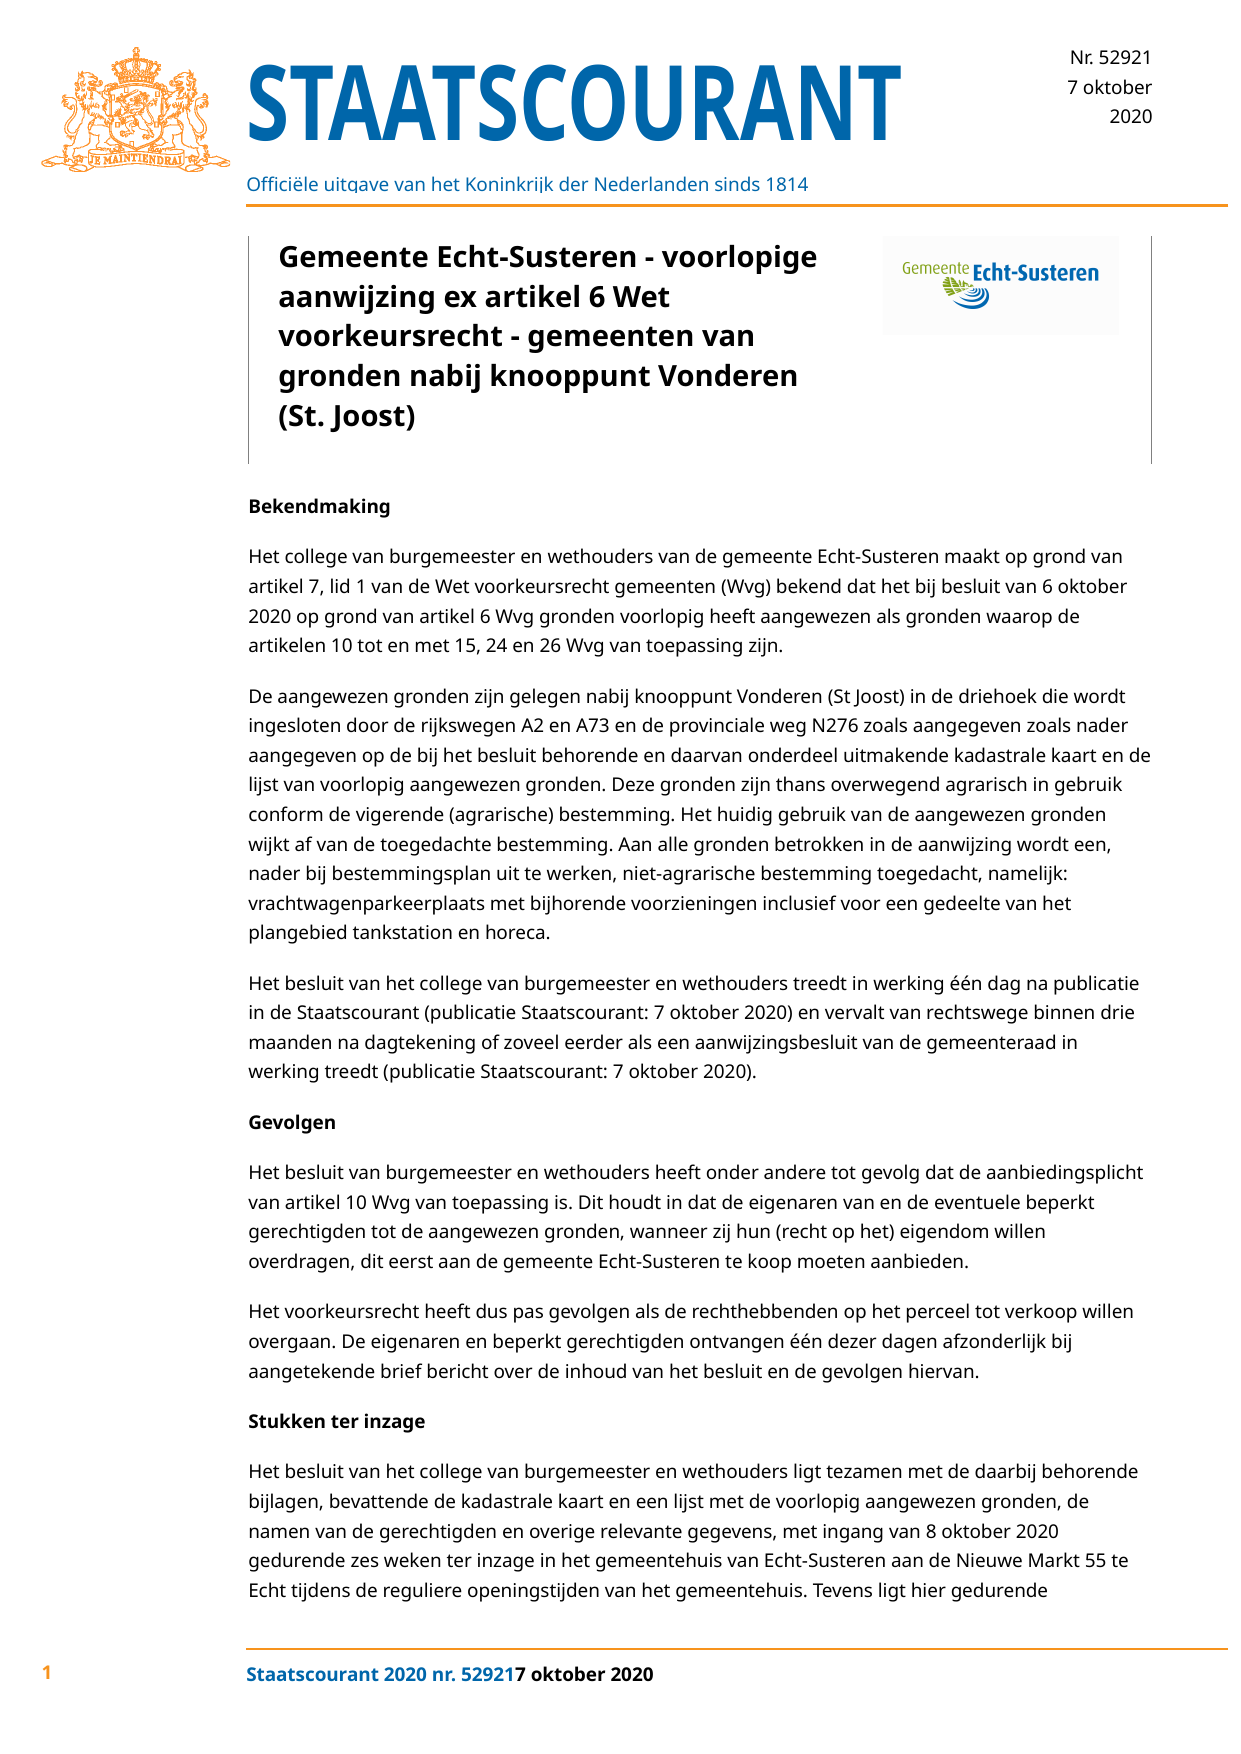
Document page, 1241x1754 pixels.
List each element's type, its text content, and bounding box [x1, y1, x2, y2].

text De aangewezen gronden zijn gelegen nabij knooppunt Vonderen (St Joost) in de driehoek die wordt ingesloten door de rijkswegen A2 en A73 en de provinciale weg N276 zoals aangegeven zoals nader aangegeven op de bij het besluit behorende en daarvan onderdeel uitmakende kadastrale kaart en de lijst van voorlopig aangewezen gronden. Deze gronden zijn thans overwegend agrarisch in gebruik conform de vigerende (agrarische) bestemming. Het huidig gebruik van de aangewezen gronden wijkt af van de toegedachte bestemming. Aan alle gronden betrokken in de aanwijzing wordt een, nader bij bestemmingsplan uit te werken, niet-agrarische bestemming toegedacht, namelijk: vrachtwagenparkeerplaats met bijhorende voorzieningen inclusief voor een gedeelte van het plangebied tankstation en horeca. [248, 683, 1152, 945]
text Het besluit van het college van burgemeester en wethouders ligt tezamen met de daarbij behorende bijlagen, bevattende de kadastrale kaart en een lijst met de voorlopig aangewezen gronden, de namen van de gerechtigden en overige relevante gegevens, met ingang van 8 oktober 2020 gedurende zes weken ter inzage in het gemeentehuis van Echt-Susteren aan de Nieuwe Markt 55 te Echt tijdens de reguliere openingstijden van het gemeentehuis. Tevens ligt hier gedurende [248, 1459, 1152, 1603]
table_header [850, 236, 1151, 464]
text Het besluit van burgemeester en wethouders heeft onder andere tot gevolg dat de aanbiedingsplicht van artikel 10 Wvg van toepassing is. Dit houdt in dat de eigenaren van en de eventuele beperkt gerechtigden tot de aangewezen gronden, wanneer zij hun (recht op het) eigendom willen overdragen, dit eerst aan de gemeente Echt-Susteren te koop moeten aanbieden. [248, 1159, 1152, 1274]
table_header Gemeente Echt-Susteren - voorlopige aanwijzing ex artikel 6 Wet voorkeursrecht - gemeenten van gronden nabij knooppunt Vonderen (St. Joost) [249, 236, 850, 464]
text Stukken ter inzage [248, 1408, 1152, 1434]
picture [41, 47, 231, 172]
text Gevolgen [248, 1109, 1152, 1135]
picture [882, 236, 1119, 335]
text Bekendmaking [248, 493, 1152, 519]
text Het voorkeursrecht heeft dus pas gevolgen als de rechthebbenden op het perceel tot verkoop willen overgaan. De eigenaren en beperkt gerechtigden ontvangen één dezer dagen afzonderlijk bij aangetekende brief bericht over de inhoud van het besluit en de gevolgen hiervan. [248, 1299, 1152, 1384]
text Het besluit van het college van burgemeester en wethouders treedt in werking één dag na publicatie in de Staatscourant (publicatie Staatscourant: 7 oktober 2020) en vervalt van rechtswege binnen drie maanden na dagtekening of zoveel eerder als een aanwijzingsbesluit van de gemeenteraad in werking treedt (publicatie Staatscourant: 7 oktober 2020). [248, 970, 1152, 1084]
text Het college van burgemeester en wethouders van de gemeente Echt-Susteren maakt op grond van artikel 7, lid 1 van de Wet voorkeursrecht gemeenten (Wvg) bekend dat het bij besluit van 6 oktober 2020 op grond van artikel 6 Wvg gronden voorlopig heeft aangewezen als gronden waarop de artikelen 10 tot en met 15, 24 en 26 Wvg van toepassing zijn. [248, 544, 1152, 658]
